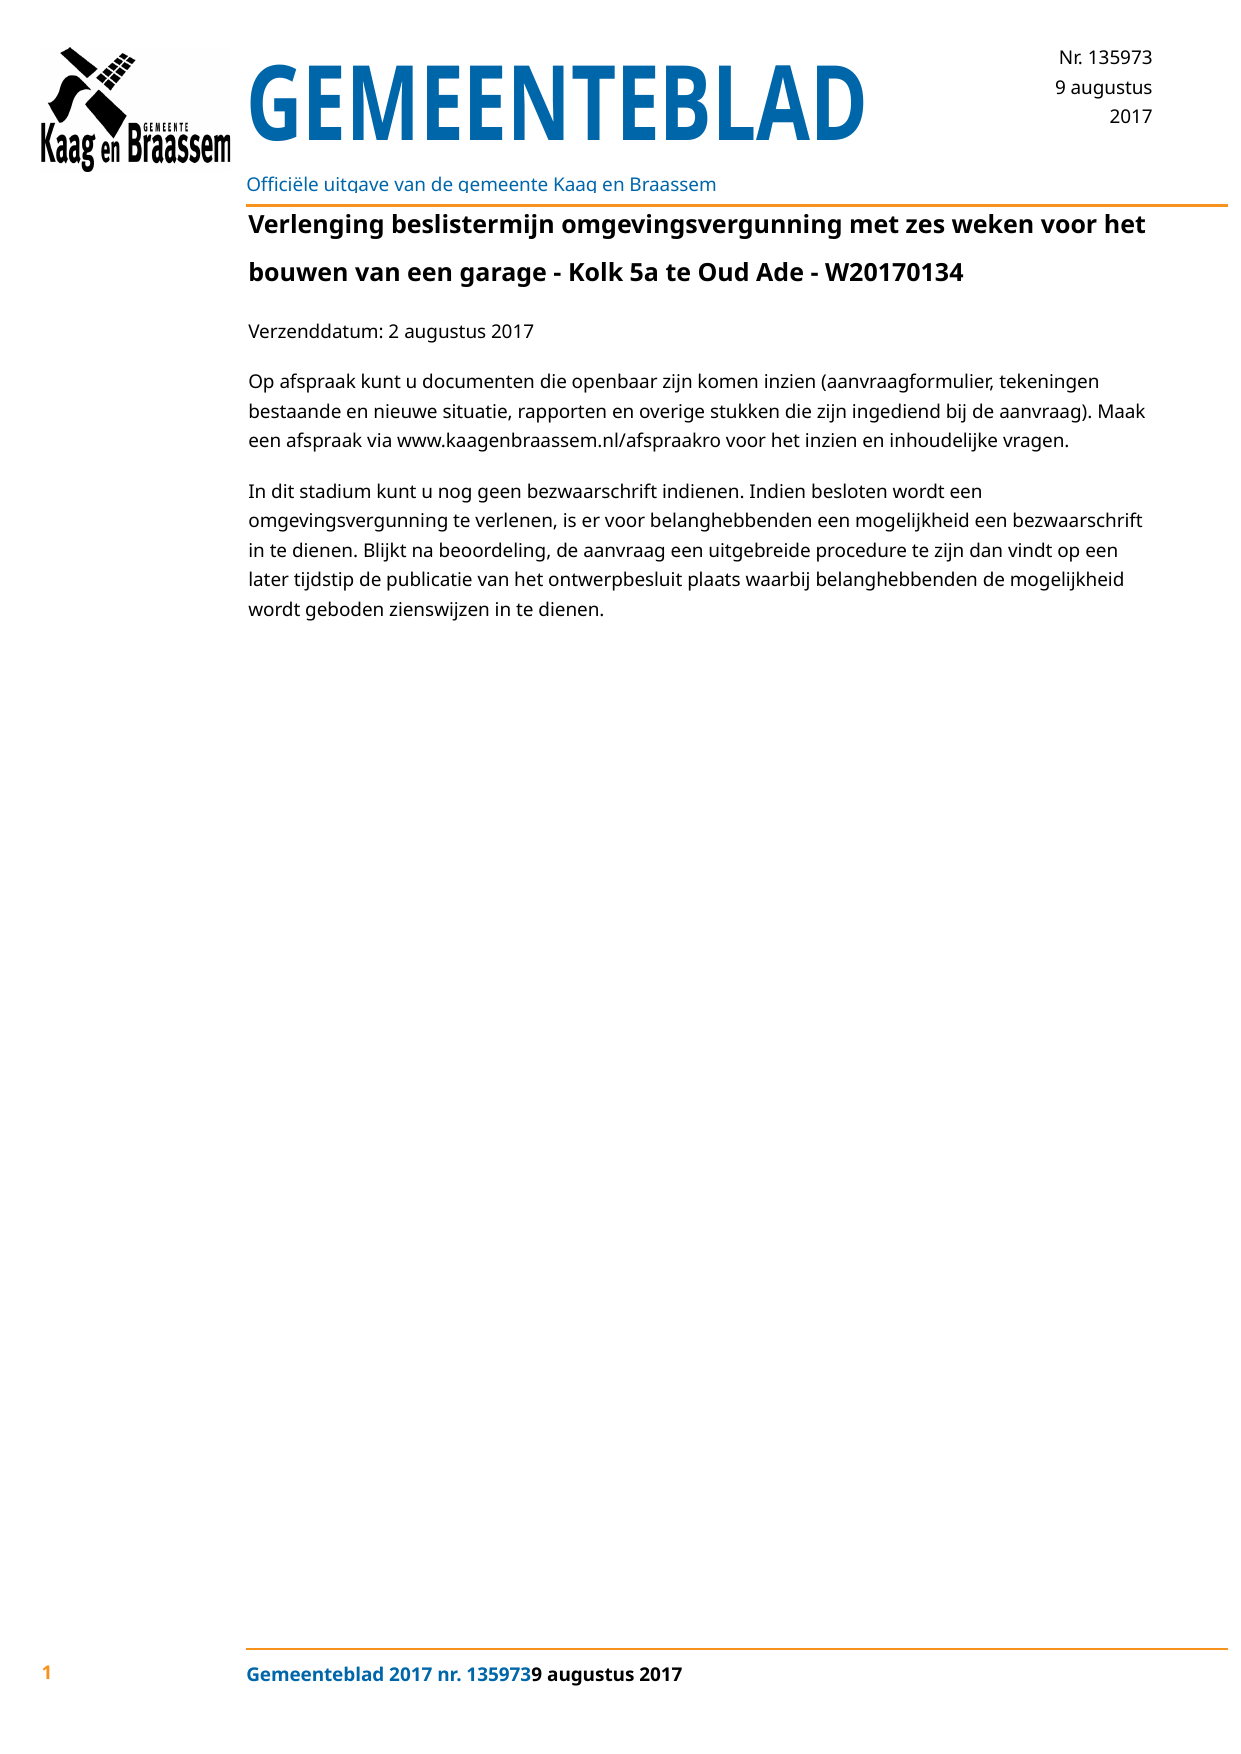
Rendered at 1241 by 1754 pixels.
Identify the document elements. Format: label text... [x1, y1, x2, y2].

picture [41, 47, 231, 172]
text Verlenging beslistermijn omgevingsvergunning met zes weken voor het bouwen van een garage - Kolk 5a te Oud Ade - W20170134 [248, 207, 1152, 288]
text In dit stadium kunt u nog geen bezwaarschrift indienen. Indien besloten wordt een omgevingsvergunning te verlenen, is er voor belanghebbenden een mogelijkheid een bezwaarschrift in te dienen. Blijkt na beoordeling, de aanvraag een uitgebreide procedure te zijn dan vindt op een later tijdstip de publicatie van het ontwerpbesluit plaats waarbij belanghebbenden de mogelijkheid wordt geboden zienswijzen in te dienen. [248, 478, 1152, 622]
text Op afspraak kunt u documenten die openbaar zijn komen inzien (aanvraagformulier, tekeningen bestaande en nieuwe situatie, rapporten en overige stukken die zijn ingediend bij de aanvraag). Maak een afspraak via www.kaagenbraassem.nl/afspraakro voor het inzien en inhoudelijke vragen. [248, 368, 1152, 453]
text Verzenddatum: 2 augustus 2017 [248, 318, 1152, 344]
